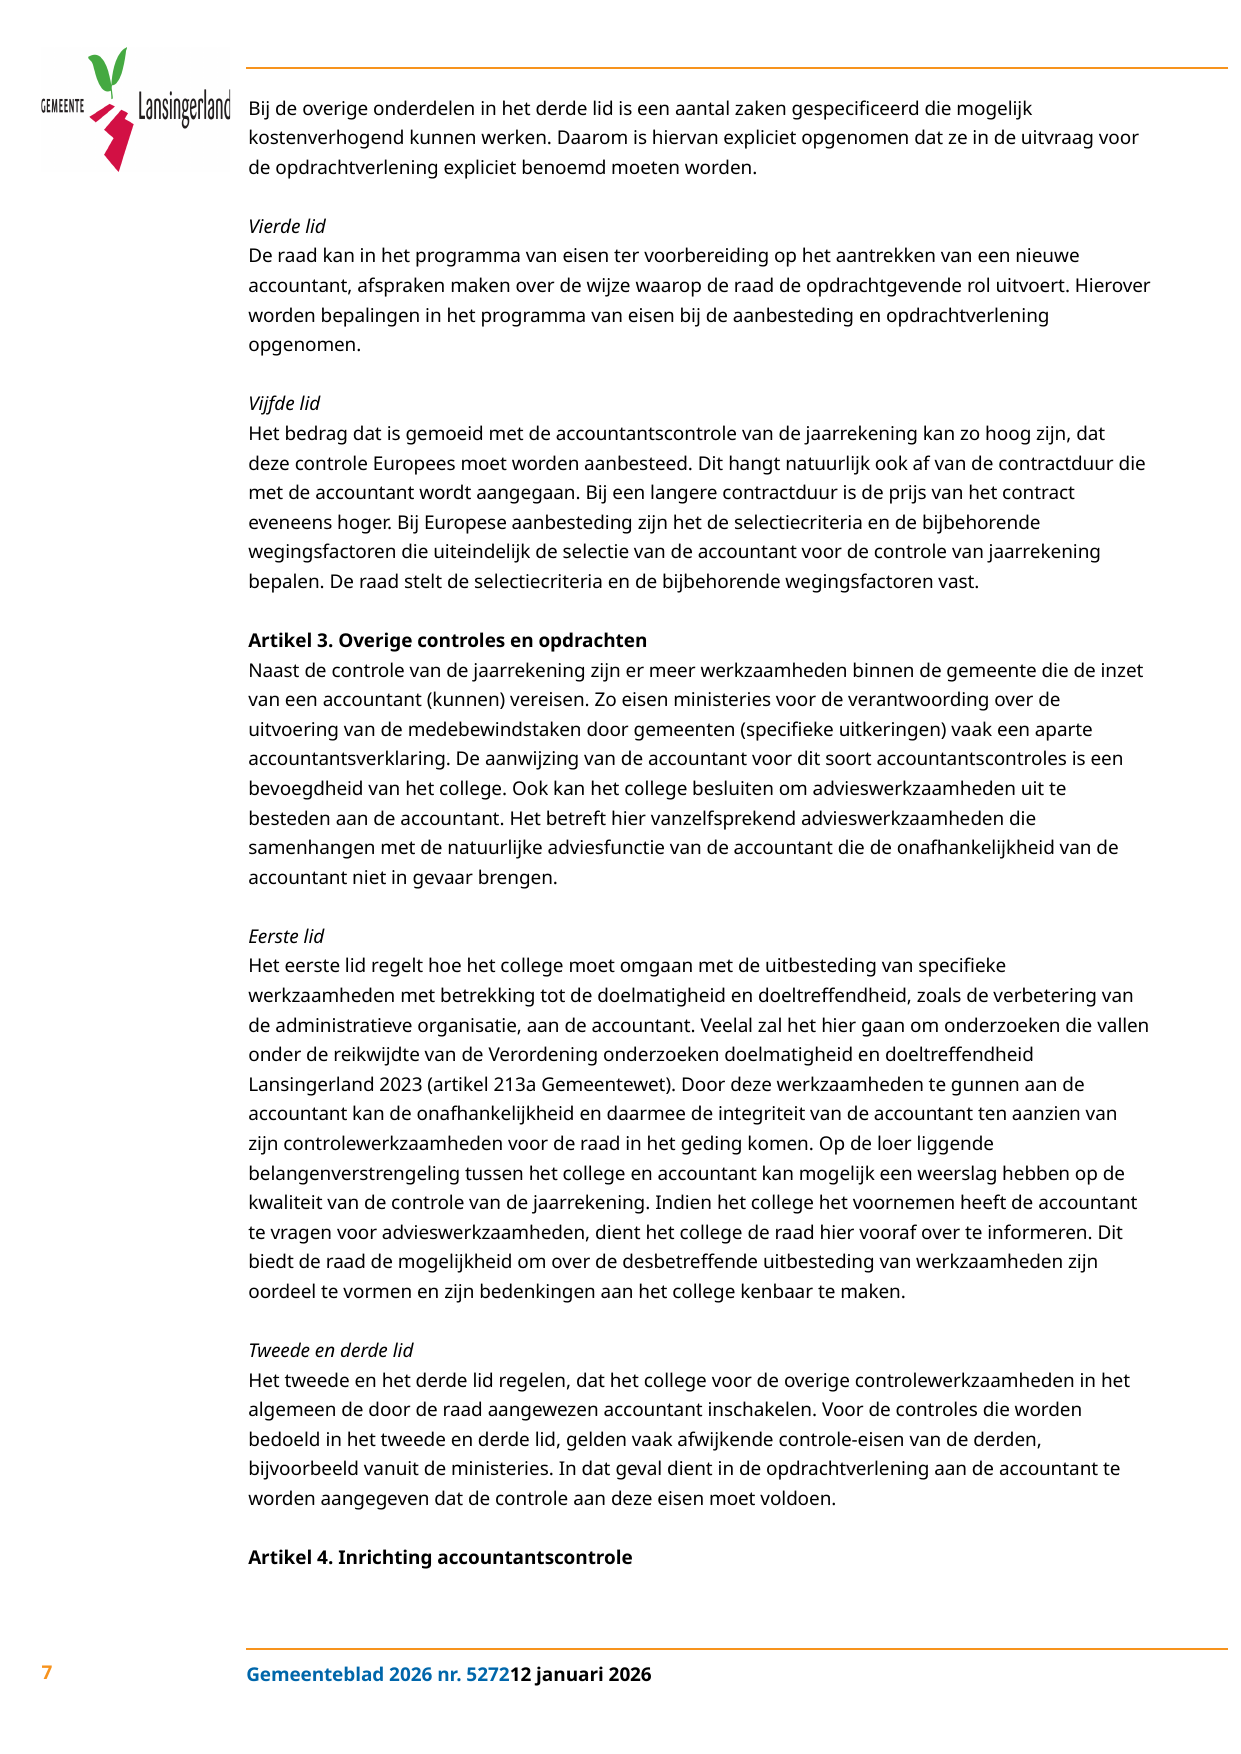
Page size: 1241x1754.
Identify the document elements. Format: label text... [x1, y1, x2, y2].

text Het eerste lid regelt hoe het college moet omgaan met de uitbesteding van specifieke werkzaamheden met betrekking tot de doelmatigheid en doeltreffendheid, zoals de verbetering van de administratieve organisatie, aan de accountant. Veelal zal het hier gaan om onderzoeken die vallen onder de reikwijdte van de Verordening onderzoeken doelmatigheid en doeltreffendheid Lansingerland 2023 (artikel 213a Gemeentewet). Door deze werkzaamheden te gunnen aan de accountant kan de onafhankelijkheid en daarmee de integriteit van de accountant ten aanzien van zijn controlewerkzaamheden voor de raad in het geding komen. Op de loer liggende belangenverstrengeling tussen het college en accountant kan mogelijk een weerslag hebben op de kwaliteit van de controle van de jaarrekening. Indien het college het voornemen heeft de accountant te vragen voor advieswerkzaamheden, dient het college de raad hier vooraf over te informeren. Dit biedt de raad de mogelijkheid om over de desbetreffende uitbesteding van werkzaamheden zijn oordeel te vormen en zijn bedenkingen aan het college kenbaar te maken. [248, 953, 1152, 1304]
text Vierde lid [248, 213, 1152, 239]
text Artikel 3. Overige controles en opdrachten [248, 627, 1152, 653]
text Het tweede en het derde lid regelen, dat het college voor de overige controlewerkzaamheden in het algemeen de door de raad aangewezen accountant inschakelen. Voor de controles die worden bedoeld in het tweede en derde lid, gelden vaak afwijkende controle-eisen van de derden, bijvoorbeeld vanuit de ministeries. In dat geval dient in de opdrachtverlening aan de accountant te worden aangegeven dat de controle aan deze eisen moet voldoen. [248, 1367, 1152, 1511]
text Vijfde lid [248, 391, 1152, 416]
text Naast de controle van de jaarrekening zijn er meer werkzaamheden binnen de gemeente die de inzet van een accountant (kunnen) vereisen. Zo eisen ministeries voor de verantwoording over de uitvoering van de medebewindstaken door gemeenten (specifieke uitkeringen) vaak een aparte accountantsverklaring. De aanwijzing van de accountant voor dit soort accountantscontroles is een bevoegdheid van het college. Ook kan het college besluiten om advieswerkzaamheden uit te besteden aan de accountant. Het betreft hier vanzelfsprekend advieswerkzaamheden die samenhangen met de natuurlijke adviesfunctie van de accountant die de onafhankelijkheid van de accountant niet in gevaar brengen. [248, 657, 1152, 890]
text Eerste lid [248, 923, 1152, 949]
text De raad kan in het programma van eisen ter voorbereiding op het aantrekken van een nieuwe accountant, afspraken maken over de wijze waarop de raad de opdrachtgevende rol uitvoert. Hierover worden bepalingen in het programma van eisen bij de aanbesteding en opdrachtverlening opgenomen. [248, 243, 1152, 357]
text Artikel 4. Inrichting accountantscontrole [248, 1544, 1152, 1570]
picture [41, 47, 231, 172]
text Het bedrag dat is gemoeid met de accountantscontrole van de jaarrekening kan zo hoog zijn, dat deze controle Europees moet worden aanbesteed. Dit hangt natuurlijk ook af van de contractduur die met de accountant wordt aangegaan. Bij een langere contractduur is de prijs van het contract eveneens hoger. Bij Europese aanbesteding zijn het de selectiecriteria en de bijbehorende wegingsfactoren die uiteindelijk de selectie van de accountant voor de controle van jaarrekening bepalen. De raad stelt de selectiecriteria en de bijbehorende wegingsfactoren vast. [248, 420, 1152, 594]
text Bij de overige onderdelen in het derde lid is een aantal zaken gespecificeerd die mogelijk kostenverhogend kunnen werken. Daarom is hiervan expliciet opgenomen dat ze in de uitvraag voor de opdrachtverlening expliciet benoemd moeten worden. [248, 95, 1152, 180]
text Tweede en derde lid [248, 1337, 1152, 1363]
